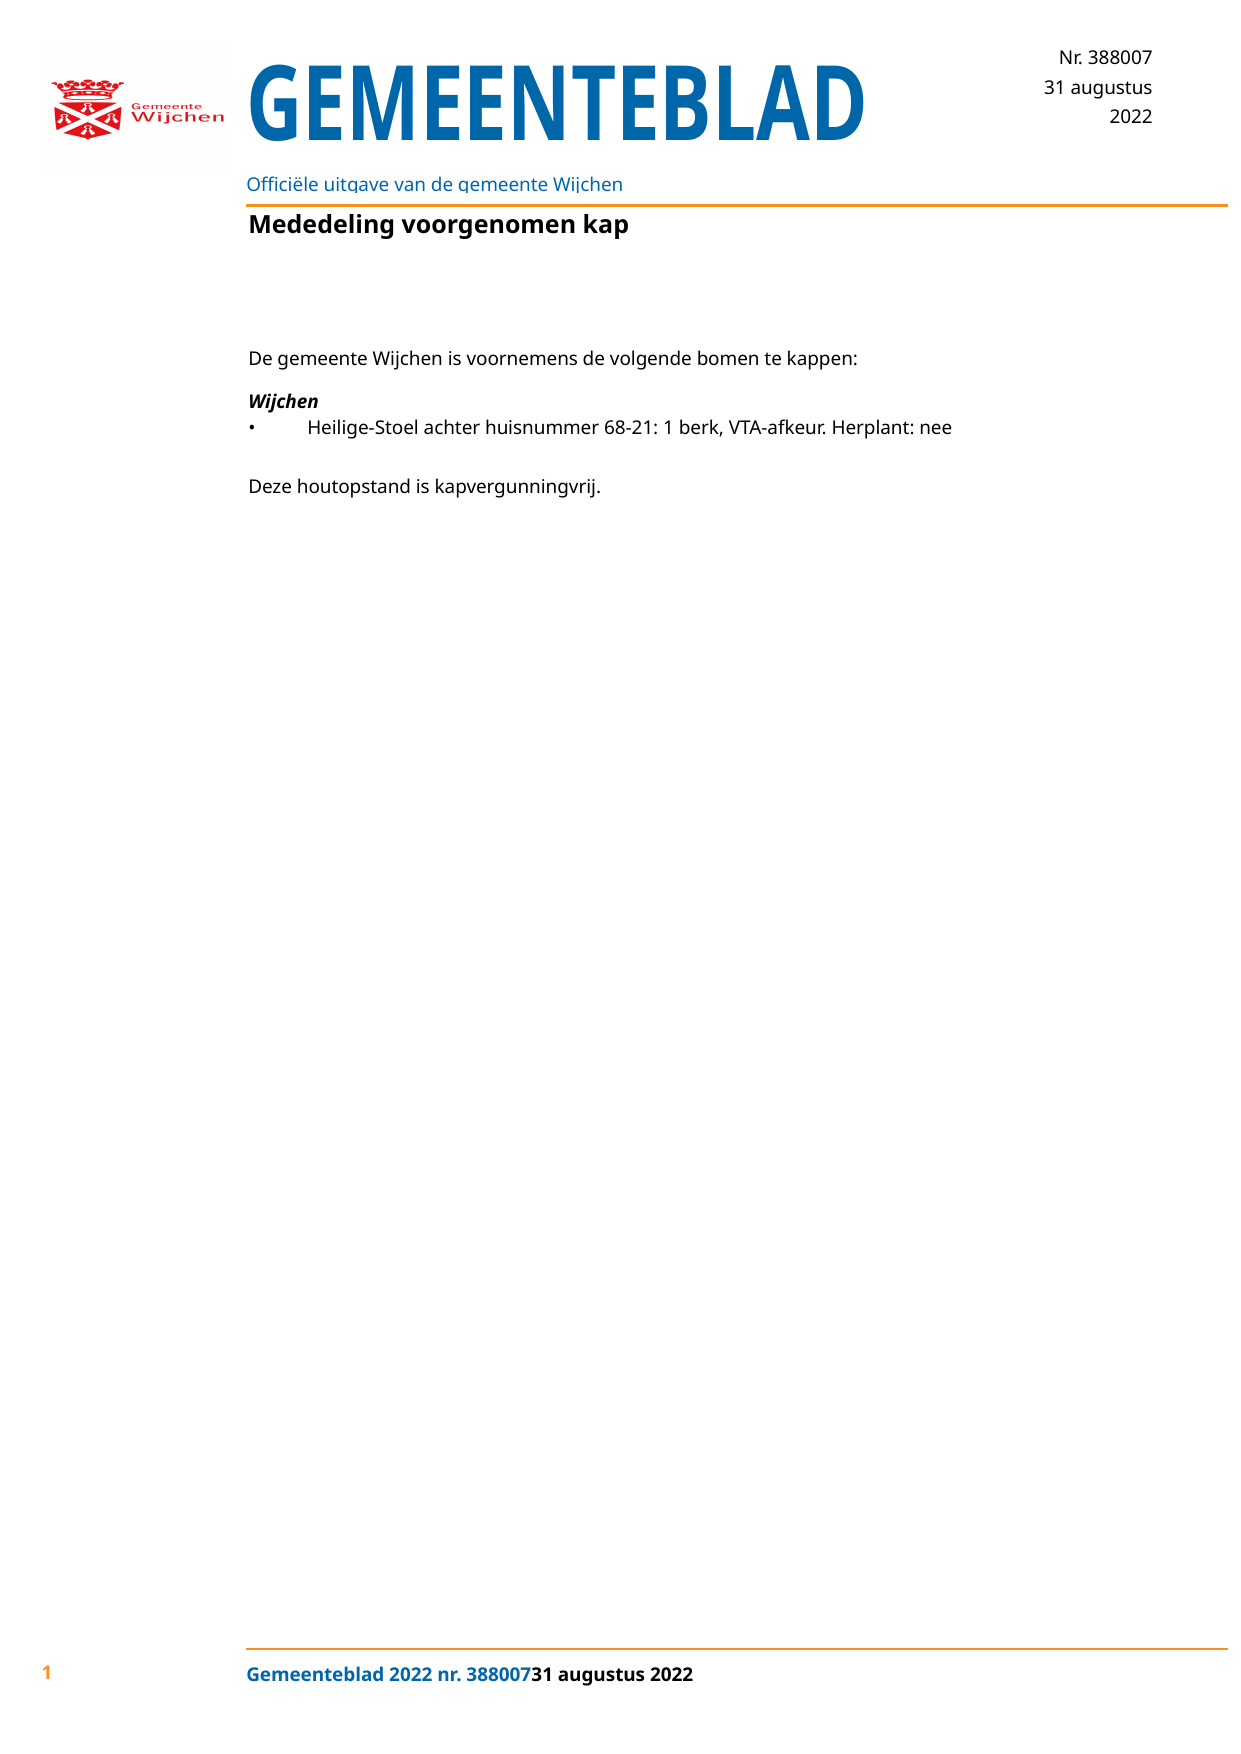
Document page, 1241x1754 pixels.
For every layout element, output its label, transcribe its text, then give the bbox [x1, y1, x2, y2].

text Mededeling voorgenomen kap [248, 207, 1152, 241]
picture [41, 47, 231, 172]
text De gemeente Wijchen is voornemens de volgende bomen te kappen: [248, 345, 1152, 371]
list Heilige-Stoel achter huisnummer 68-21: 1 berk, VTA-afkeur. Herplant: nee [248, 414, 1152, 440]
text Deze houtopstand is kapvergunningvrij. [248, 473, 1152, 499]
text Wijchen [248, 388, 1152, 414]
